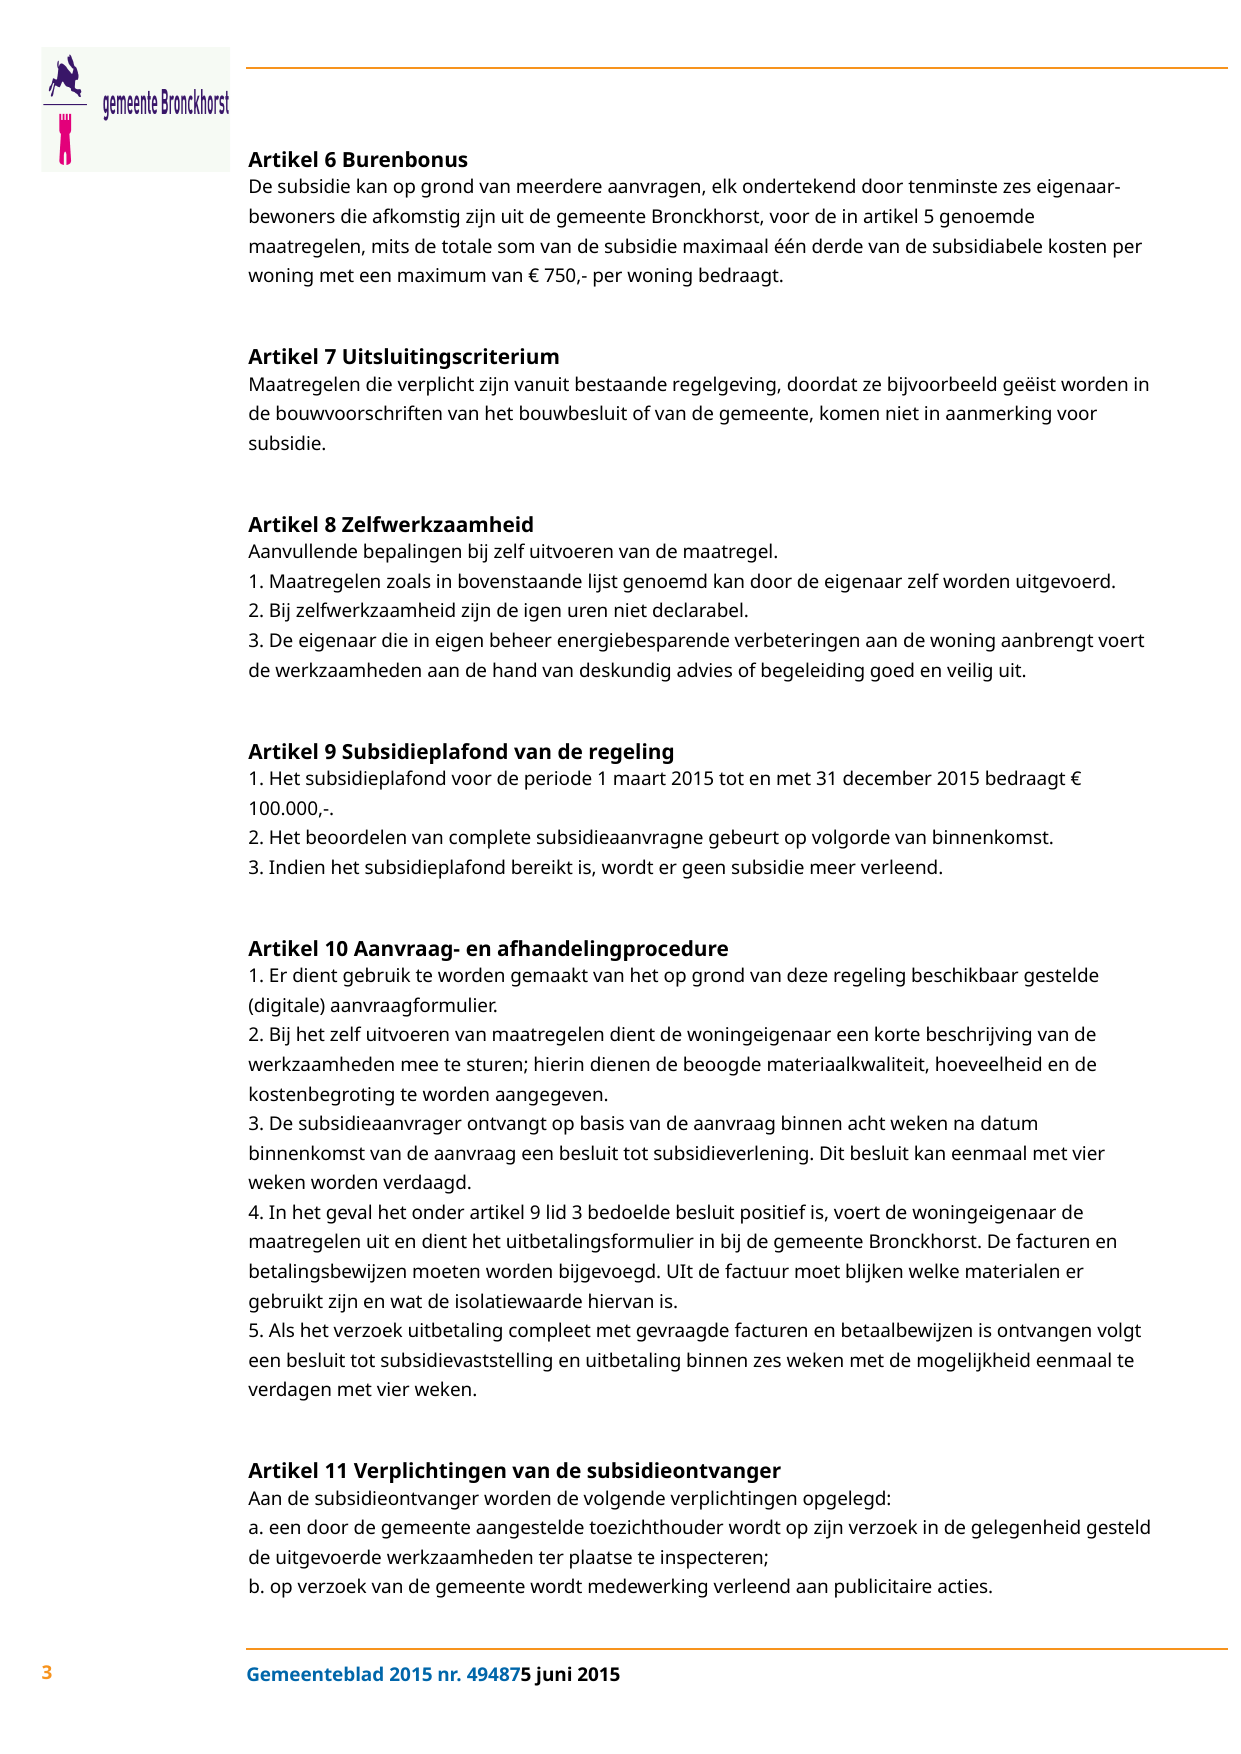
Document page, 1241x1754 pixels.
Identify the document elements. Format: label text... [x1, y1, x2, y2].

text 1. Het subsidieplafond voor de periode 1 maart 2015 tot en met 31 december 2015 bedraagt € 100.000,-. [248, 765, 1152, 821]
text De subsidie kan op grond van meerdere aanvragen, elk ondertekend door tenminste zes eigenaar-bewoners die afkomstig zijn uit de gemeente Bronckhorst, voor de in artikel 5 genoemde maatregelen, mits de totale som van de subsidie maximaal één derde van de subsidiabele kosten per woning met een maximum van € 750,- per woning bedraagt. [248, 174, 1152, 288]
text 2. Bij het zelf uitvoeren van maatregelen dient de woningeigenaar een korte beschrijving van de werkzaamheden mee te sturen; hierin dienen de beoogde materiaalkwaliteit, hoeveelheid en de kostenbegroting te worden aangegeven. [248, 1022, 1152, 1106]
text 1. Er dient gebruik te worden gemaakt van het op grond van deze regeling beschikbaar gestelde (digitale) aanvraagformulier. [248, 962, 1152, 1018]
text 1. Maatregelen zoals in bovenstaande lijst genoemd kan door de eigenaar zelf worden uitgevoerd. [248, 568, 1152, 594]
picture [41, 47, 231, 172]
text 4. In het geval het onder artikel 9 lid 3 bedoelde besluit positief is, voert de woningeigenaar de maatregelen uit en dient het uitbetalingsformulier in bij de gemeente Bronckhorst. De facturen en betalingsbewijzen moeten worden bijgevoegd. UIt de factuur moet blijken welke materialen er gebruikt zijn en wat de isolatiewaarde hiervan is. [248, 1199, 1152, 1313]
text Artikel 9 Subsidieplafond van de regeling [248, 737, 1152, 765]
text 5. Als het verzoek uitbetaling compleet met gevraagde facturen en betaalbewijzen is ontvangen volgt een besluit tot subsidievaststelling en uitbetaling binnen zes weken met de mogelijkheid eenmaal te verdagen met vier weken. [248, 1317, 1152, 1402]
text 3. Indien het subsidieplafond bereikt is, wordt er geen subsidie meer verleend. [248, 854, 1152, 880]
text Aan de subsidieontvanger worden de volgende verplichtingen opgelegd: [248, 1485, 1152, 1511]
text 3. De subsidieaanvrager ontvangt op basis van de aanvraag binnen acht weken na datum binnenkomst van de aanvraag een besluit tot subsidieverlening. Dit besluit kan eenmaal met vier weken worden verdaagd. [248, 1110, 1152, 1195]
text 3. De eigenaar die in eigen beheer energiebesparende verbeteringen aan de woning aanbrengt voert de werkzaamheden aan de hand van deskundig advies of begeleiding goed en veilig uit. [248, 627, 1152, 682]
text b. op verzoek van de gemeente wordt medewerking verleend aan publicitaire acties. [248, 1574, 1152, 1599]
text 2. Het beoordelen van complete subsidieaanvragne gebeurt op volgorde van binnenkomst. [248, 824, 1152, 850]
text Artikel 8 Zelfwerkzaamheid [248, 510, 1152, 538]
text Maatregelen die verplicht zijn vanuit bestaande regelgeving, doordat ze bijvoorbeeld geëist worden in de bouwvoorschriften van het bouwbesluit of van de gemeente, komen niet in aanmerking voor subsidie. [248, 371, 1152, 456]
text Artikel 11 Verplichtingen van de subsidieontvanger [248, 1457, 1152, 1485]
text Artikel 7 Uitsluitingscriterium [248, 342, 1152, 371]
text Artikel 10 Aanvraag- en afhandelingprocedure [248, 934, 1152, 962]
text Aanvullende bepalingen bij zelf uitvoeren van de maatregel. [248, 538, 1152, 564]
text 2. Bij zelfwerkzaamheid zijn de igen uren niet declarabel. [248, 598, 1152, 623]
text Artikel 6 Burenbonus [248, 145, 1152, 174]
text a. een door de gemeente aangestelde toezichthouder wordt op zijn verzoek in de gelegenheid gesteld de uitgevoerde werkzaamheden ter plaatse te inspecteren; [248, 1514, 1152, 1570]
